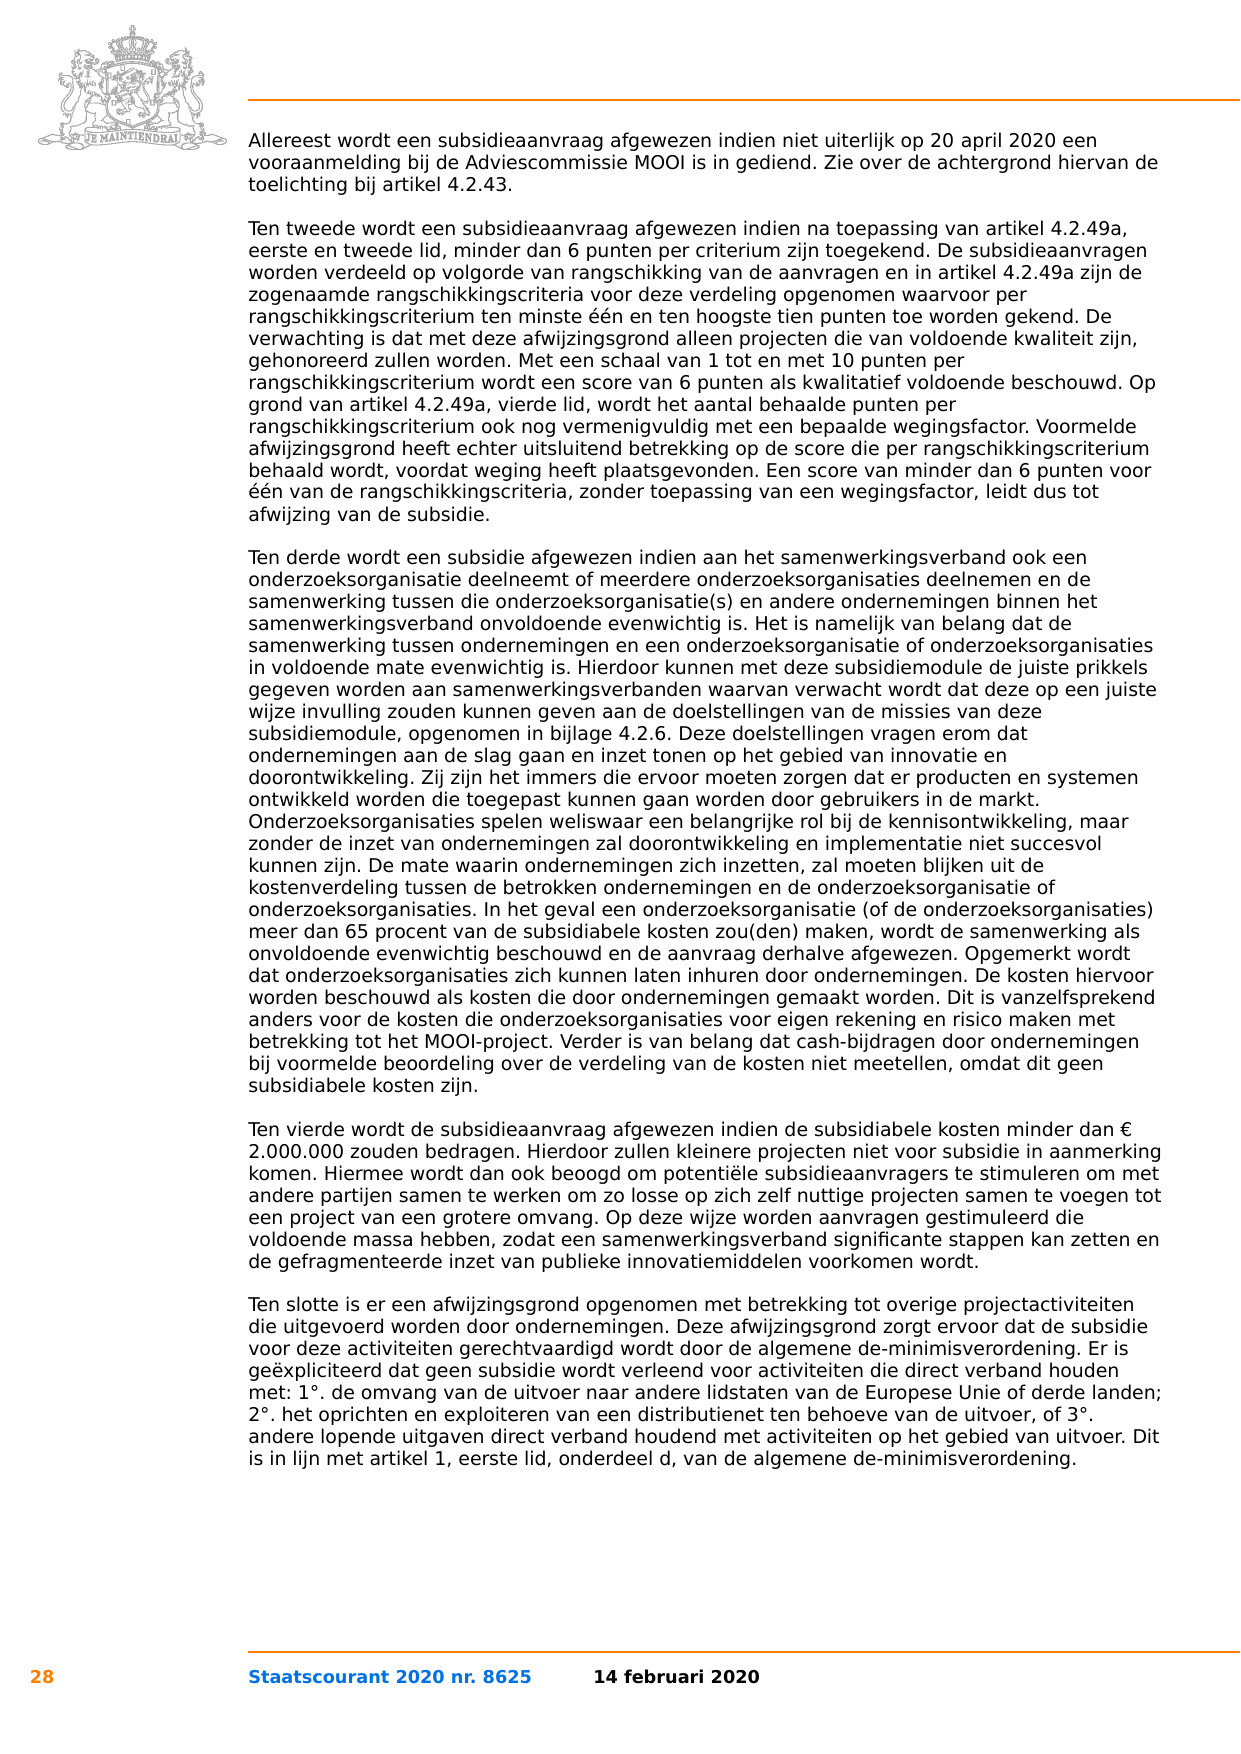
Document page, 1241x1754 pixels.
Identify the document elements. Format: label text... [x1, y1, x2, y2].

text Ten slotte is er een afwijzingsgrond opgenomen met betrekking tot overige projectactiviteiten die uitgevoerd worden door ondernemingen. Deze afwijzingsgrond zorgt ervoor dat de subsidie voor deze activiteiten gerechtvaardigd wordt door de algemene de-minimisverordening. Er is geëxpliciteerd dat geen subsidie wordt verleend voor activiteiten die direct verband houden met: 1°. de omvang van de uitvoer naar andere lidstaten van de Europese Unie of derde landen; 2°. het oprichten en exploiteren van een distributienet ten behoeve van de uitvoer, of 3°. andere lopende uitgaven direct verband houdend met activiteiten op het gebied van uitvoer. Dit is in lijn met artikel 1, eerste lid, onderdeel d, van de algemene de-minimisverordening. [248, 1294, 1163, 1470]
text Ten tweede wordt een subsidieaanvraag afgewezen indien na toepassing van artikel 4.2.49a, eerste en tweede lid, minder dan 6 punten per criterium zijn toegekend. De subsidieaanvragen worden verdeeld op volgorde van rangschikking van de aanvragen en in artikel 4.2.49a zijn de zogenaamde rangschikkingscriteria voor deze verdeling opgenomen waarvoor per rangschikkingscriterium ten minste één en ten hoogste tien punten toe worden gekend. De verwachting is dat met deze afwijzingsgrond alleen projecten die van voldoende kwaliteit zijn, gehonoreerd zullen worden. Met een schaal van 1 tot en met 10 punten per rangschikkingscriterium wordt een score van 6 punten als kwalitatief voldoende beschouwd. Op grond van artikel 4.2.49a, vierde lid, wordt het aantal behaalde punten per rangschikkingscriterium ook nog vermenigvuldig met een bepaalde wegingsfactor. Voormelde afwijzingsgrond heeft echter uitsluitend betrekking op de score die per rangschikkingscriterium behaald wordt, voordat weging heeft plaatsgevonden. Een score van minder dan 6 punten voor één van de rangschikkingscriteria, zonder toepassing van een wegingsfactor, leidt dus tot afwijzing van de subsidie. [248, 218, 1163, 525]
text Ten derde wordt een subsidie afgewezen indien aan het samenwerkingsverband ook een onderzoeksorganisatie deelneemt of meerdere onderzoeksorganisaties deelnemen en de samenwerking tussen die onderzoeksorganisatie(s) en andere ondernemingen binnen het samenwerkingsverband onvoldoende evenwichtig is. Het is namelijk van belang dat de samenwerking tussen ondernemingen en een onderzoeksorganisatie of onderzoeksorganisaties in voldoende mate evenwichtig is. Hierdoor kunnen met deze subsidiemodule de juiste prikkels gegeven worden aan samenwerkingsverbanden waarvan verwacht wordt dat deze op een juiste wijze invulling zouden kunnen geven aan de doelstellingen van de missies van deze subsidiemodule, opgenomen in bijlage 4.2.6. Deze doelstellingen vragen erom dat ondernemingen aan de slag gaan en inzet tonen op het gebied van innovatie en doorontwikkeling. Zij zijn het immers die ervoor moeten zorgen dat er producten en systemen ontwikkeld worden die toegepast kunnen gaan worden door gebruikers in de markt. Onderzoeksorganisaties spelen weliswaar een belangrijke rol bij de kennisontwikkeling, maar zonder de inzet van ondernemingen zal doorontwikkeling en implementatie niet succesvol kunnen zijn. De mate waarin ondernemingen zich inzetten, zal moeten blijken uit de kostenverdeling tussen de betrokken ondernemingen en de onderzoeksorganisatie of onderzoeksorganisaties. In het geval een onderzoeksorganisatie (of de onderzoeksorganisaties) meer dan 65 procent van de subsidiabele kosten zou(den) maken, wordt de samenwerking als onvoldoende evenwichtig beschouwd en de aanvraag derhalve afgewezen. Opgemerkt wordt dat onderzoeksorganisaties zich kunnen laten inhuren door ondernemingen. De kosten hiervoor worden beschouwd als kosten die door ondernemingen gemaakt worden. Dit is vanzelfsprekend anders voor de kosten die onderzoeksorganisaties voor eigen rekening en risico maken met betrekking tot het MOOI-project. Verder is van belang dat cash-bijdragen door ondernemingen bij voormelde beoordeling over de verdeling van de kosten niet meetellen, omdat dit geen subsidiabele kosten zijn. [248, 547, 1163, 1097]
text Ten vierde wordt de subsidieaanvraag afgewezen indien de subsidiabele kosten minder dan € 2.000.000 zouden bedragen. Hierdoor zullen kleinere projecten niet voor subsidie in aanmerking komen. Hiermee wordt dan ook beoogd om potentiële subsidieaanvragers te stimuleren om met andere partijen samen te werken om zo losse op zich zelf nuttige projecten samen te voegen tot een project van een grotere omvang. Op deze wijze worden aanvragen gestimuleerd die voldoende massa hebben, zodat een samenwerkingsverband significante stappen kan zetten en de gefragmenteerde inzet van publieke innovatiemiddelen voorkomen wordt. [248, 1119, 1163, 1272]
text Allereest wordt een subsidieaanvraag afgewezen indien niet uiterlijk op 20 april 2020 een vooraanmelding bij de Adviescommissie MOOI is in gediend. Zie over de achtergrond hiervan de toelichting bij artikel 4.2.43. [248, 130, 1163, 196]
picture [38, 25, 227, 150]
